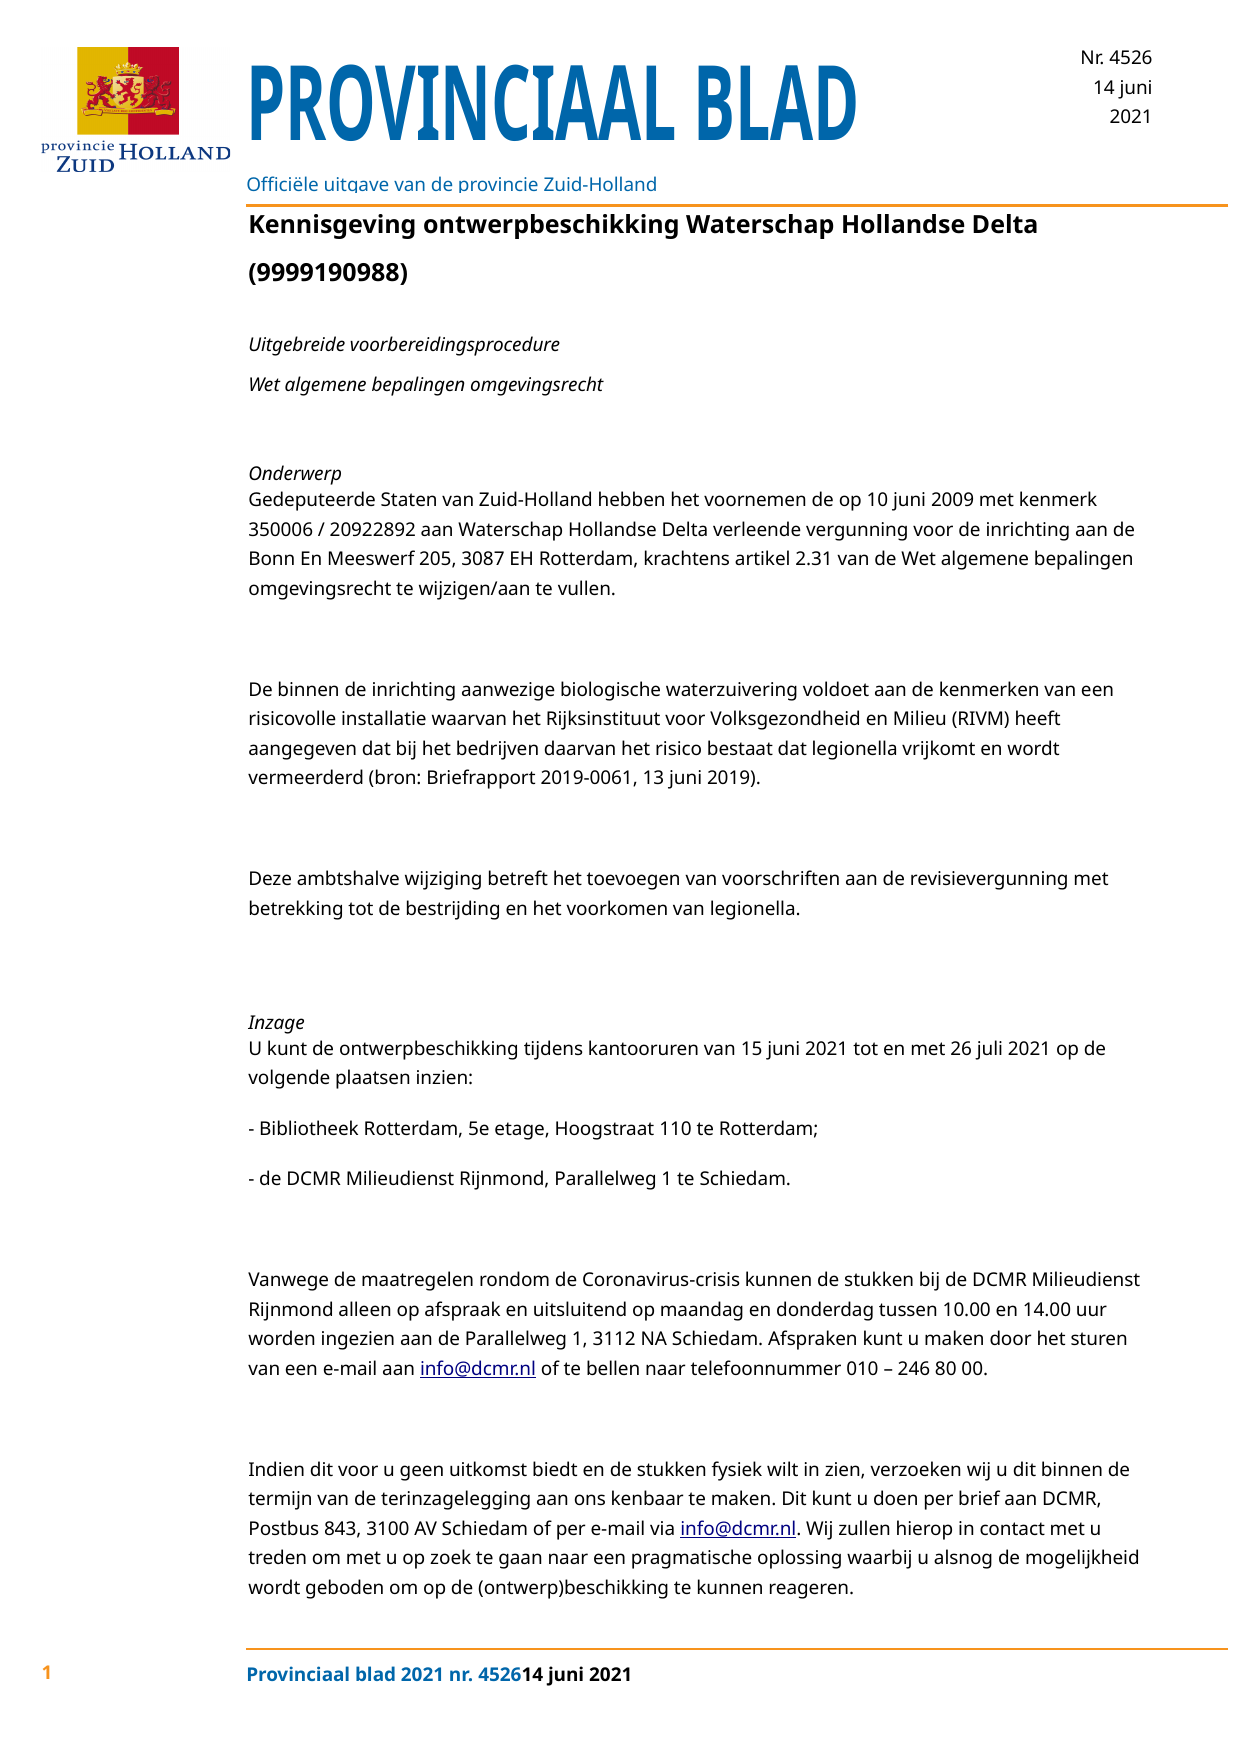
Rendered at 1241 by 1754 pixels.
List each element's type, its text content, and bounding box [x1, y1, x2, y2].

text Indien dit voor u geen uitkomst biedt en de stukken fysiek wilt in zien, verzoeken wij u dit binnen de termijn van de terinzagelegging aan ons kenbaar te maken. Dit kunt u doen per brief aan DCMR, Postbus 843, 3100 AV Schiedam of per e-mail via info@dcmr.nl. Wij zullen hierop in contact met u treden om met u op zoek te gaan naar een pragmatische oplossing waarbij u alsnog de mogelijkheid wordt geboden om op de (ontwerp)beschikking te kunnen reageren. [248, 1456, 1152, 1600]
text U kunt de ontwerpbeschikking tijdens kantooruren van 15 juni 2021 tot en met 26 juli 2021 op de volgende plaatsen inzien: [248, 1035, 1152, 1090]
text Uitgebreide voorbereidingsprocedure [248, 331, 1152, 357]
text - de DCMR Milieudienst Rijnmond, Parallelweg 1 te Schiedam. [248, 1165, 1152, 1191]
text - Bibliotheek Rotterdam, 5e etage, Hoogstraat 110 te Rotterdam; [248, 1115, 1152, 1141]
text Inzage [248, 1009, 1152, 1035]
text De binnen de inrichting aanwezige biologische waterzuivering voldoet aan de kenmerken van een risicovolle installatie waarvan het Rijksinstituut voor Volksgezondheid en Milieu (RIVM) heeft aangegeven dat bij het bedrijven daarvan het risico bestaat dat legionella vrijkomt en wordt vermeerderd (bron: Briefrapport 2019-0061, 13 juni 2019). [248, 676, 1152, 790]
text Deze ambtshalve wijziging betreft het toevoegen van voorschriften aan de revisievergunning met betrekking tot de bestrijding en het voorkomen van legionella. [248, 865, 1152, 921]
text Vanwege de maatregelen rondom de Coronavirus-crisis kunnen de stukken bij de DCMR Milieudienst Rijnmond alleen op afspraak en uitsluitend op maandag en donderdag tussen 10.00 en 14.00 uur worden ingezien aan de Parallelweg 1, 3112 NA Schiedam. Afspraken kunt u maken door het sturen van een e-mail aan info@dcmr.nl of te bellen naar telefoonnummer 010 – 246 80 00. [248, 1266, 1152, 1381]
text Gedeputeerde Staten van Zuid-Holland hebben het voornemen de op 10 juni 2009 met kenmerk 350006 / 20922892 aan Waterschap Hollandse Delta verleende vergunning voor de inrichting aan de Bonn En Meeswerf 205, 3087 EH Rotterdam, krachtens artikel 2.31 van de Wet algemene bepalingen omgevingsrecht te wijzigen/aan te vullen. [248, 486, 1152, 601]
text Wet algemene bepalingen omgevingsrecht [248, 371, 1152, 396]
text Onderwerp [248, 460, 1152, 486]
picture [41, 47, 231, 172]
text Kennisgeving ontwerpbeschikking Waterschap Hollandse Delta (9999190988) [248, 207, 1152, 288]
